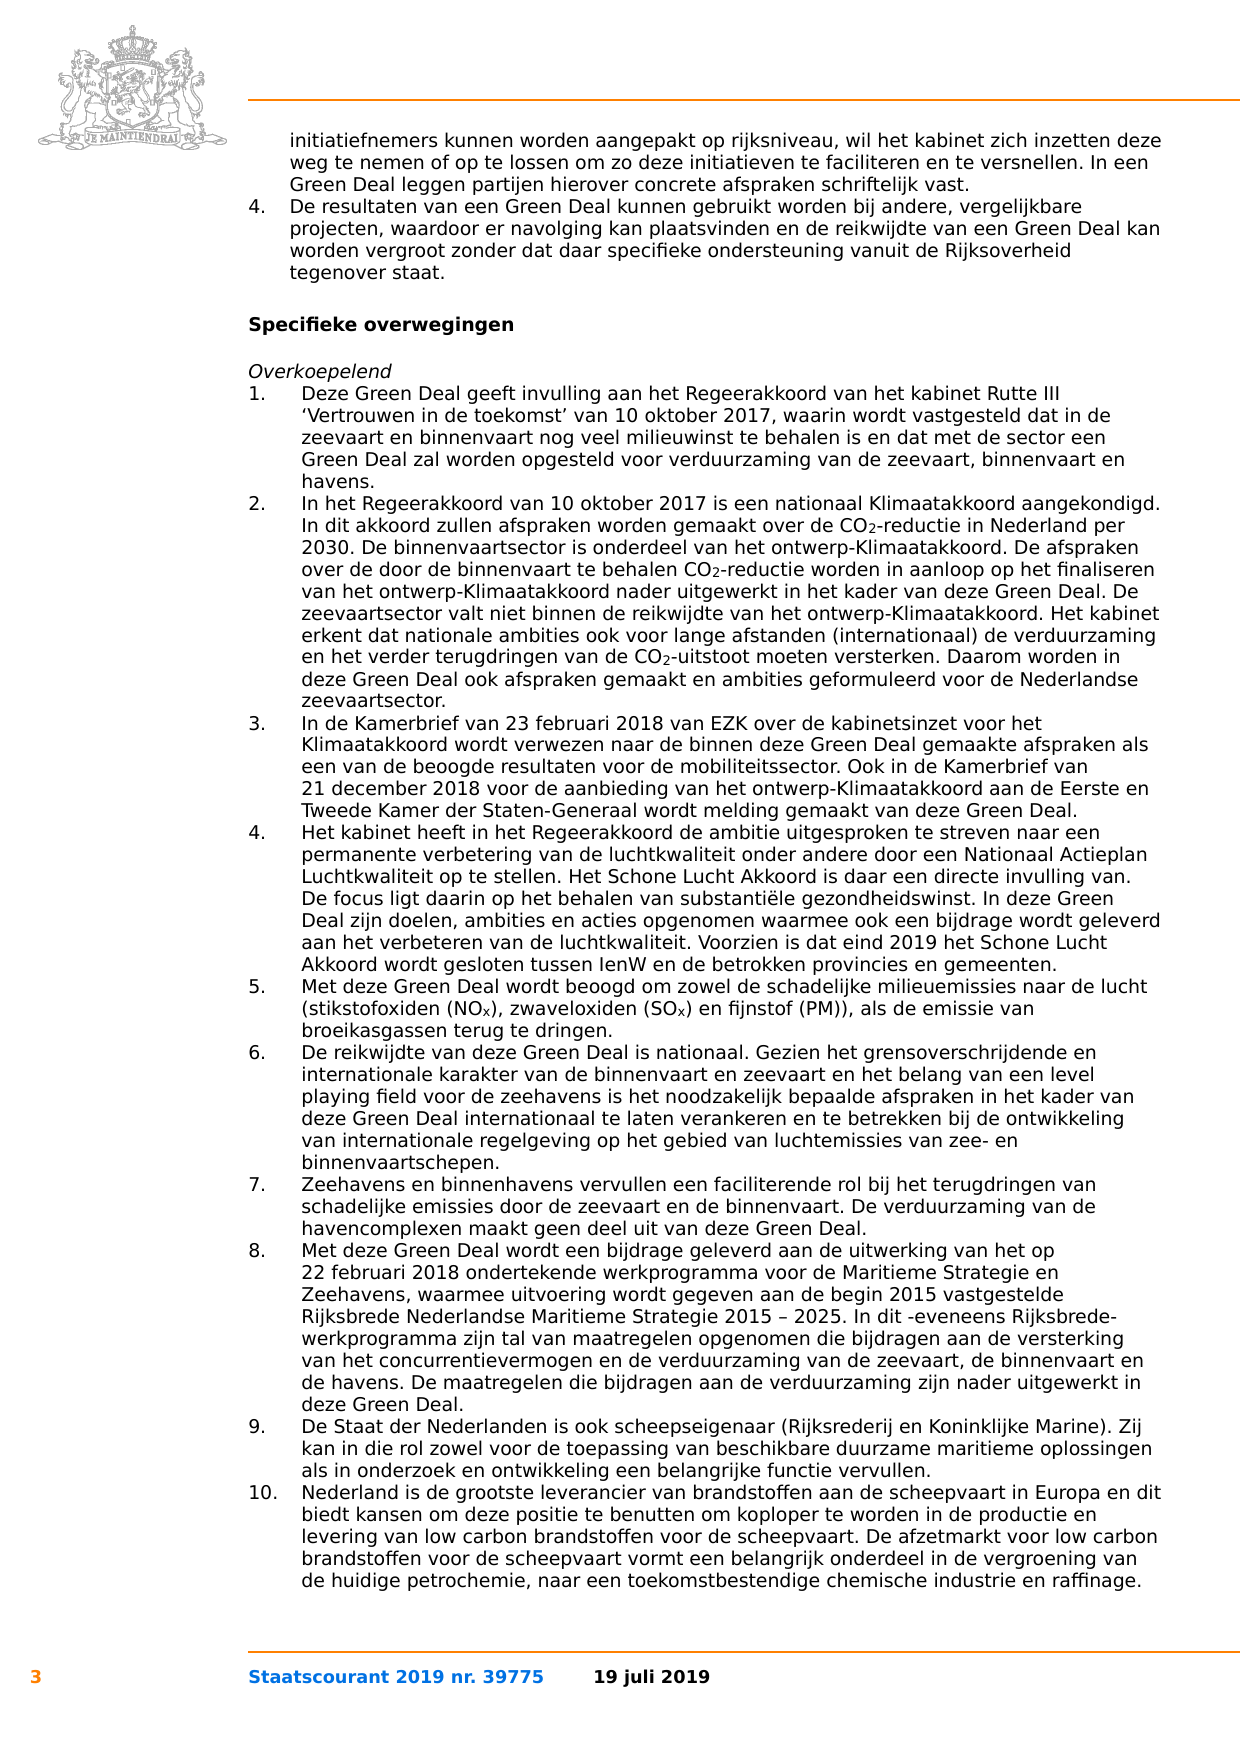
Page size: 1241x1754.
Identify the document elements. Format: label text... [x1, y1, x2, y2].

text initiatiefnemers kunnen worden aangepakt op rijksniveau, wil het kabinet zich inzetten deze weg te nemen of op te lossen om zo deze initiatieven te faciliteren en te versnellen. In een Green Deal leggen partijen hierover concrete afspraken schriftelijk vast. [248, 130, 1163, 196]
subtitle Specifieke overwegingen [248, 314, 1163, 336]
text 4. Het kabinet heeft in het Regeerakkoord de ambitie uitgesproken te streven naar een permanente verbetering van de luchtkwaliteit onder andere door een Nationaal Actieplan Luchtkwaliteit op te stellen. Het Schone Lucht Akkoord is daar een directe invulling van. De focus ligt daarin op het behalen van substantiële gezondheidswinst. In deze Green Deal zijn doelen, ambities en acties opgenomen waarmee ook een bijdrage wordt geleverd aan het verbeteren van de luchtkwaliteit. Voorzien is dat eind 2019 het Schone Lucht Akkoord wordt gesloten tussen IenW en de betrokken provincies en gemeenten. [248, 822, 1163, 976]
text 7. Zeehavens en binnenhavens vervullen een faciliterende rol bij het terugdringen van schadelijke emissies door de zeevaart en de binnenvaart. De verduurzaming van de havencomplexen maakt geen deel uit van deze Green Deal. [248, 1174, 1163, 1240]
text 1. Deze Green Deal geeft invulling aan het Regeerakkoord van het kabinet Rutte III ‘Vertrouwen in de toekomst’ van 10 oktober 2017, waarin wordt vastgesteld dat in de zeevaart en binnenvaart nog veel milieuwinst te behalen is en dat met de sector een Green Deal zal worden opgesteld voor verduurzaming van de zeevaart, binnenvaart en havens. [248, 383, 1163, 493]
text 5. Met deze Green Deal wordt beoogd om zowel de schadelijke milieuemissies naar de lucht (stikstofoxiden (NOx), zwaveloxiden (SOx) en fijnstof (PM)), als de emissie van broeikasgassen terug te dringen. [248, 976, 1163, 1042]
text 8. Met deze Green Deal wordt een bijdrage geleverd aan de uitwerking van het op 22 februari 2018 ondertekende werkprogramma voor de Maritieme Strategie en Zeehavens, waarmee uitvoering wordt gegeven aan de begin 2015 vastgestelde Rijksbrede Nederlandse Maritieme Strategie 2015 – 2025. In dit -eveneens Rijksbrede- werkprogramma zijn tal van maatregelen opgenomen die bijdragen aan de versterking van het concurrentievermogen en de verduurzaming van de zeevaart, de binnenvaart en de havens. De maatregelen die bijdragen aan de verduurzaming zijn nader uitgewerkt in deze Green Deal. [248, 1240, 1163, 1416]
text 2. In het Regeerakkoord van 10 oktober 2017 is een nationaal Klimaatakkoord aangekondigd. In dit akkoord zullen afspraken worden gemaakt over de CO2-reductie in Nederland per 2030. De binnenvaartsector is onderdeel van het ontwerp-Klimaatakkoord. De afspraken over de door de binnenvaart te behalen CO2-reductie worden in aanloop op het finaliseren van het ontwerp-Klimaatakkoord nader uitgewerkt in het kader van deze Green Deal. De zeevaartsector valt niet binnen de reikwijdte van het ontwerp-Klimaatakkoord. Het kabinet erkent dat nationale ambities ook voor lange afstanden (internationaal) de verduurzaming en het verder terugdringen van de CO2-uitstoot moeten versterken. Daarom worden in deze Green Deal ook afspraken gemaakt en ambities geformuleerd voor de Nederlandse zeevaartsector. [248, 493, 1163, 712]
text 4. De resultaten van een Green Deal kunnen gebruikt worden bij andere, vergelijkbare projecten, waardoor er navolging kan plaatsvinden en de reikwijdte van een Green Deal kan worden vergroot zonder dat daar specifieke ondersteuning vanuit de Rijksoverheid tegenover staat. [248, 196, 1163, 284]
text 10. Nederland is de grootste leverancier van brandstoffen aan de scheepvaart in Europa en dit biedt kansen om deze positie te benutten om koploper te worden in de productie en levering van low carbon brandstoffen voor de scheepvaart. De afzetmarkt voor low carbon brandstoffen voor de scheepvaart vormt een belangrijk onderdeel in de vergroening van de huidige petrochemie, naar een toekomstbestendige chemische industrie en raffinage. [248, 1482, 1163, 1592]
text 3. In de Kamerbrief van 23 februari 2018 van EZK over de kabinetsinzet voor het Klimaatakkoord wordt verwezen naar de binnen deze Green Deal gemaakte afspraken als een van de beoogde resultaten voor de mobiliteitssector. Ook in de Kamerbrief van 21 december 2018 voor de aanbieding van het ontwerp-Klimaatakkoord aan de Eerste en Tweede Kamer der Staten-Generaal wordt melding gemaakt van deze Green Deal. [248, 712, 1163, 822]
subtitle Overkoepelend [248, 361, 1163, 383]
picture [38, 25, 227, 150]
text 6. De reikwijdte van deze Green Deal is nationaal. Gezien het grensoverschrijdende en internationale karakter van de binnenvaart en zeevaart en het belang van een level playing field voor de zeehavens is het noodzakelijk bepaalde afspraken in het kader van deze Green Deal internationaal te laten verankeren en te betrekken bij de ontwikkeling van internationale regelgeving op het gebied van luchtemissies van zee- en binnenvaartschepen. [248, 1042, 1163, 1174]
text 9. De Staat der Nederlanden is ook scheepseigenaar (Rijksrederij en Koninklijke Marine). Zij kan in die rol zowel voor de toepassing van beschikbare duurzame maritieme oplossingen als in onderzoek en ontwikkeling een belangrijke functie vervullen. [248, 1416, 1163, 1482]
